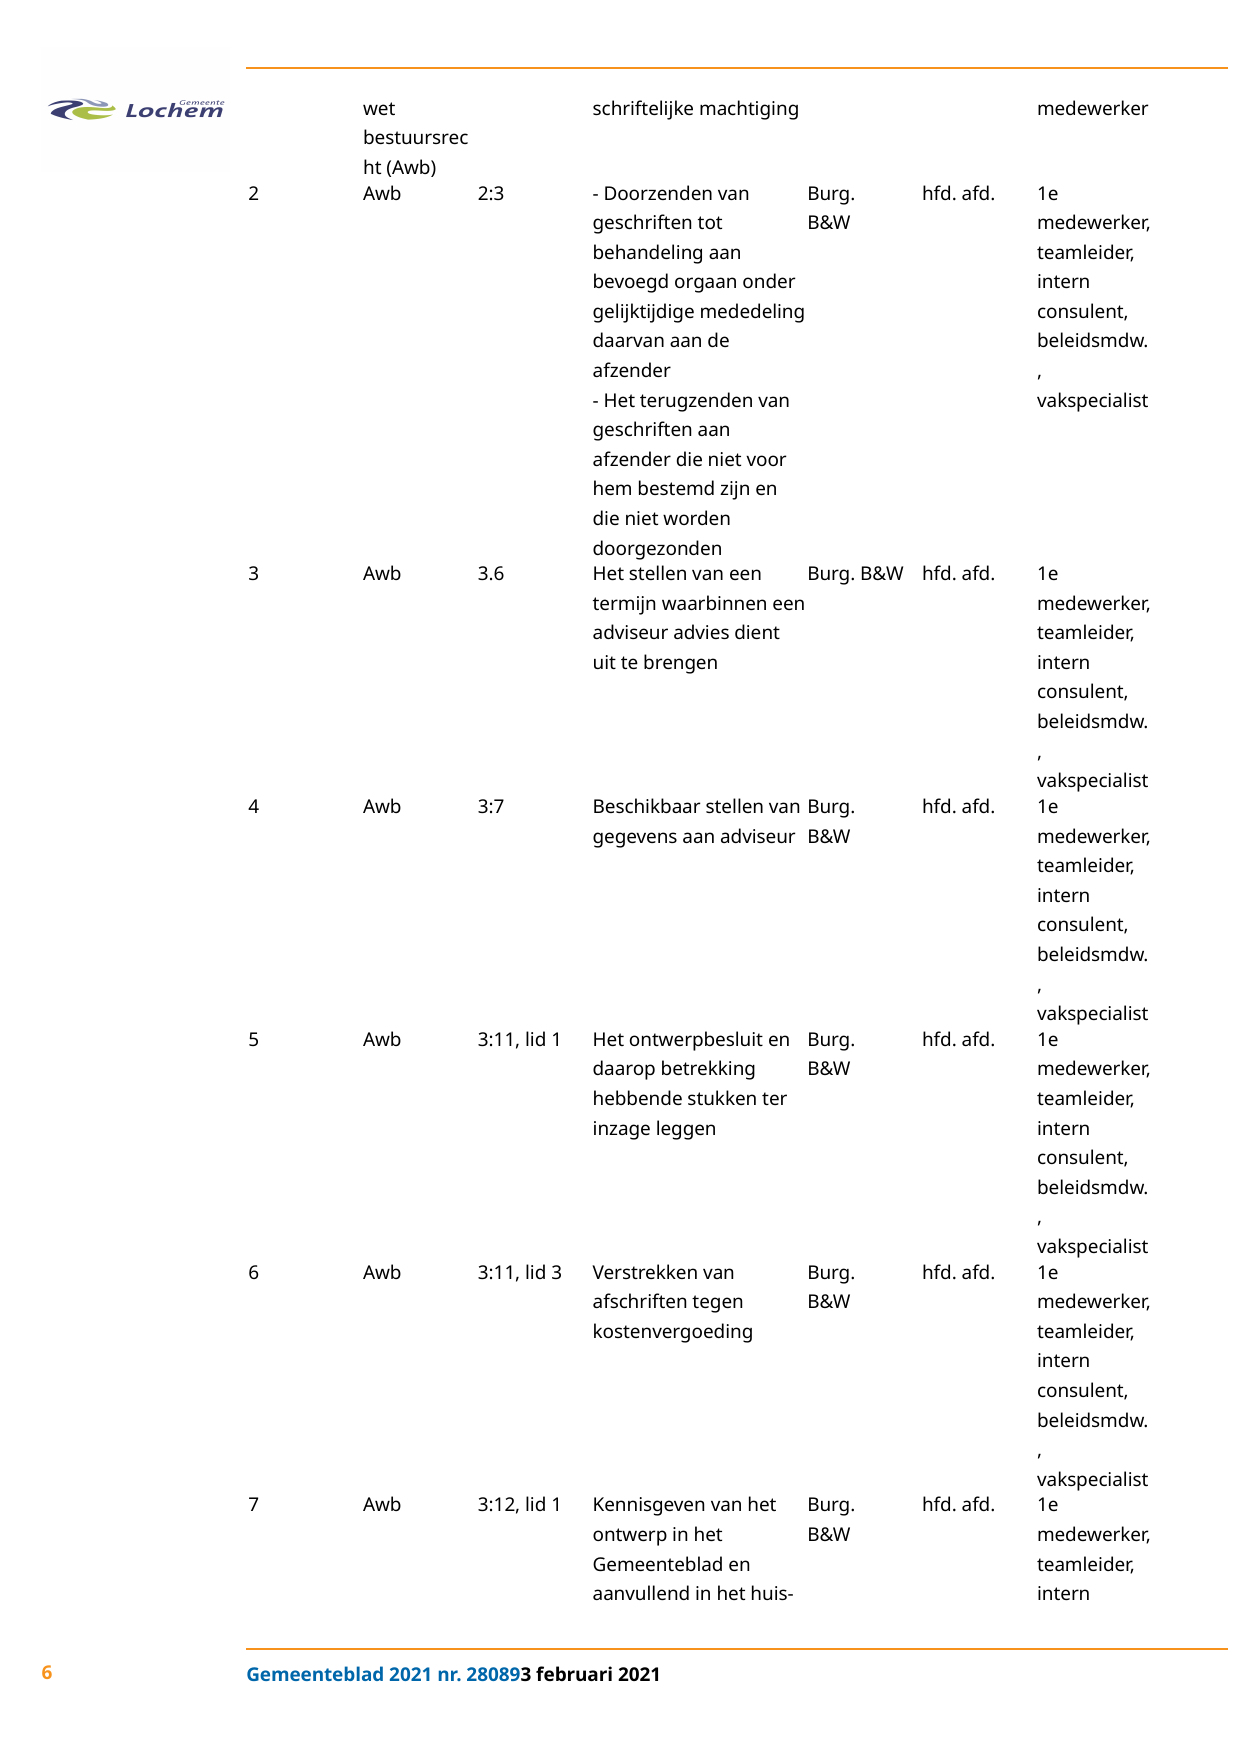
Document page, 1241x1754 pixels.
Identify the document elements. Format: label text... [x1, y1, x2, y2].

table_cell 1e medewerker, teamleider, intern consulent, beleidsmdw., vakspecialist [1037, 560, 1152, 793]
table_cell 4 [248, 793, 363, 1026]
table_cell 2 [248, 180, 363, 560]
table_cell schriftelijke machtiging [593, 95, 807, 180]
table_cell hfd. afd. [922, 1026, 1037, 1259]
table_cell medewerker [1037, 95, 1152, 180]
table_cell Burg. B&W [807, 180, 922, 560]
table_cell Burg. B&W [807, 1259, 922, 1492]
table_cell 5 [248, 1026, 363, 1259]
picture [41, 47, 231, 172]
table_cell Awb [363, 1259, 478, 1492]
table_cell Awb [363, 180, 478, 560]
table_cell 7 [248, 1492, 363, 1606]
table_cell Awb [363, 793, 478, 1026]
table_cell hfd. afd. [922, 1259, 1037, 1492]
table_cell 3 [248, 560, 363, 793]
table_cell Verstrekken van afschriften tegen kostenvergoeding [593, 1259, 807, 1492]
table_cell Burg. B&W [807, 560, 922, 793]
table_cell 1e medewerker, teamleider, intern consulent, beleidsmdw., vakspecialist [1037, 1026, 1152, 1259]
table_cell 6 [248, 1259, 363, 1492]
table_cell hfd. afd. [922, 1492, 1037, 1606]
table_cell 3:12, lid 1 [478, 1492, 592, 1606]
table_cell 3:11, lid 1 [478, 1026, 592, 1259]
table_cell Het ontwerpbesluit en daarop betrekking hebbende stukken ter inzage leggen [593, 1026, 807, 1259]
table_cell 3.6 [478, 560, 592, 793]
table_cell 3:11, lid 3 [478, 1259, 592, 1492]
table_cell hfd. afd. [922, 560, 1037, 793]
table_cell 2:3 [478, 180, 592, 560]
table_cell Awb [363, 1026, 478, 1259]
table_cell Kennisgeven van het ontwerp in het Gemeenteblad en aanvullend in het huis- [593, 1492, 807, 1606]
table_cell 1e medewerker, teamleider, intern consulent, beleidsmdw., vakspecialist [1037, 180, 1152, 560]
table_cell wet bestuursrecht (Awb) [363, 95, 478, 180]
table_cell Burg. B&W [807, 1026, 922, 1259]
table_cell - Doorzenden van geschriften tot behandeling aan bevoegd orgaan onder gelijktijdige mededeling daarvan aan de afzender - Het terugzenden van geschriften aan afzender die niet voor hem bestemd zijn en die niet worden doorgezonden [593, 180, 807, 560]
table_cell 1e medewerker, teamleider, intern [1037, 1492, 1152, 1606]
table_cell hfd. afd. [922, 793, 1037, 1026]
table_cell Awb [363, 560, 478, 793]
table_cell Burg. B&W [807, 793, 922, 1026]
table_cell [807, 95, 922, 180]
table_cell 1e medewerker, teamleider, intern consulent, beleidsmdw., vakspecialist [1037, 1259, 1152, 1492]
table_cell Burg. B&W [807, 1492, 922, 1606]
table_cell hfd. afd. [922, 180, 1037, 560]
table_cell [922, 95, 1037, 180]
table_cell 3:7 [478, 793, 592, 1026]
table_cell Beschikbaar stellen van gegevens aan adviseur [593, 793, 807, 1026]
table_cell 1e medewerker, teamleider, intern consulent, beleidsmdw., vakspecialist [1037, 793, 1152, 1026]
table_cell [248, 95, 363, 180]
table_cell Awb [363, 1492, 478, 1606]
table_cell Het stellen van een termijn waarbinnen een adviseur advies dient uit te brengen [593, 560, 807, 793]
table_cell [478, 95, 592, 180]
